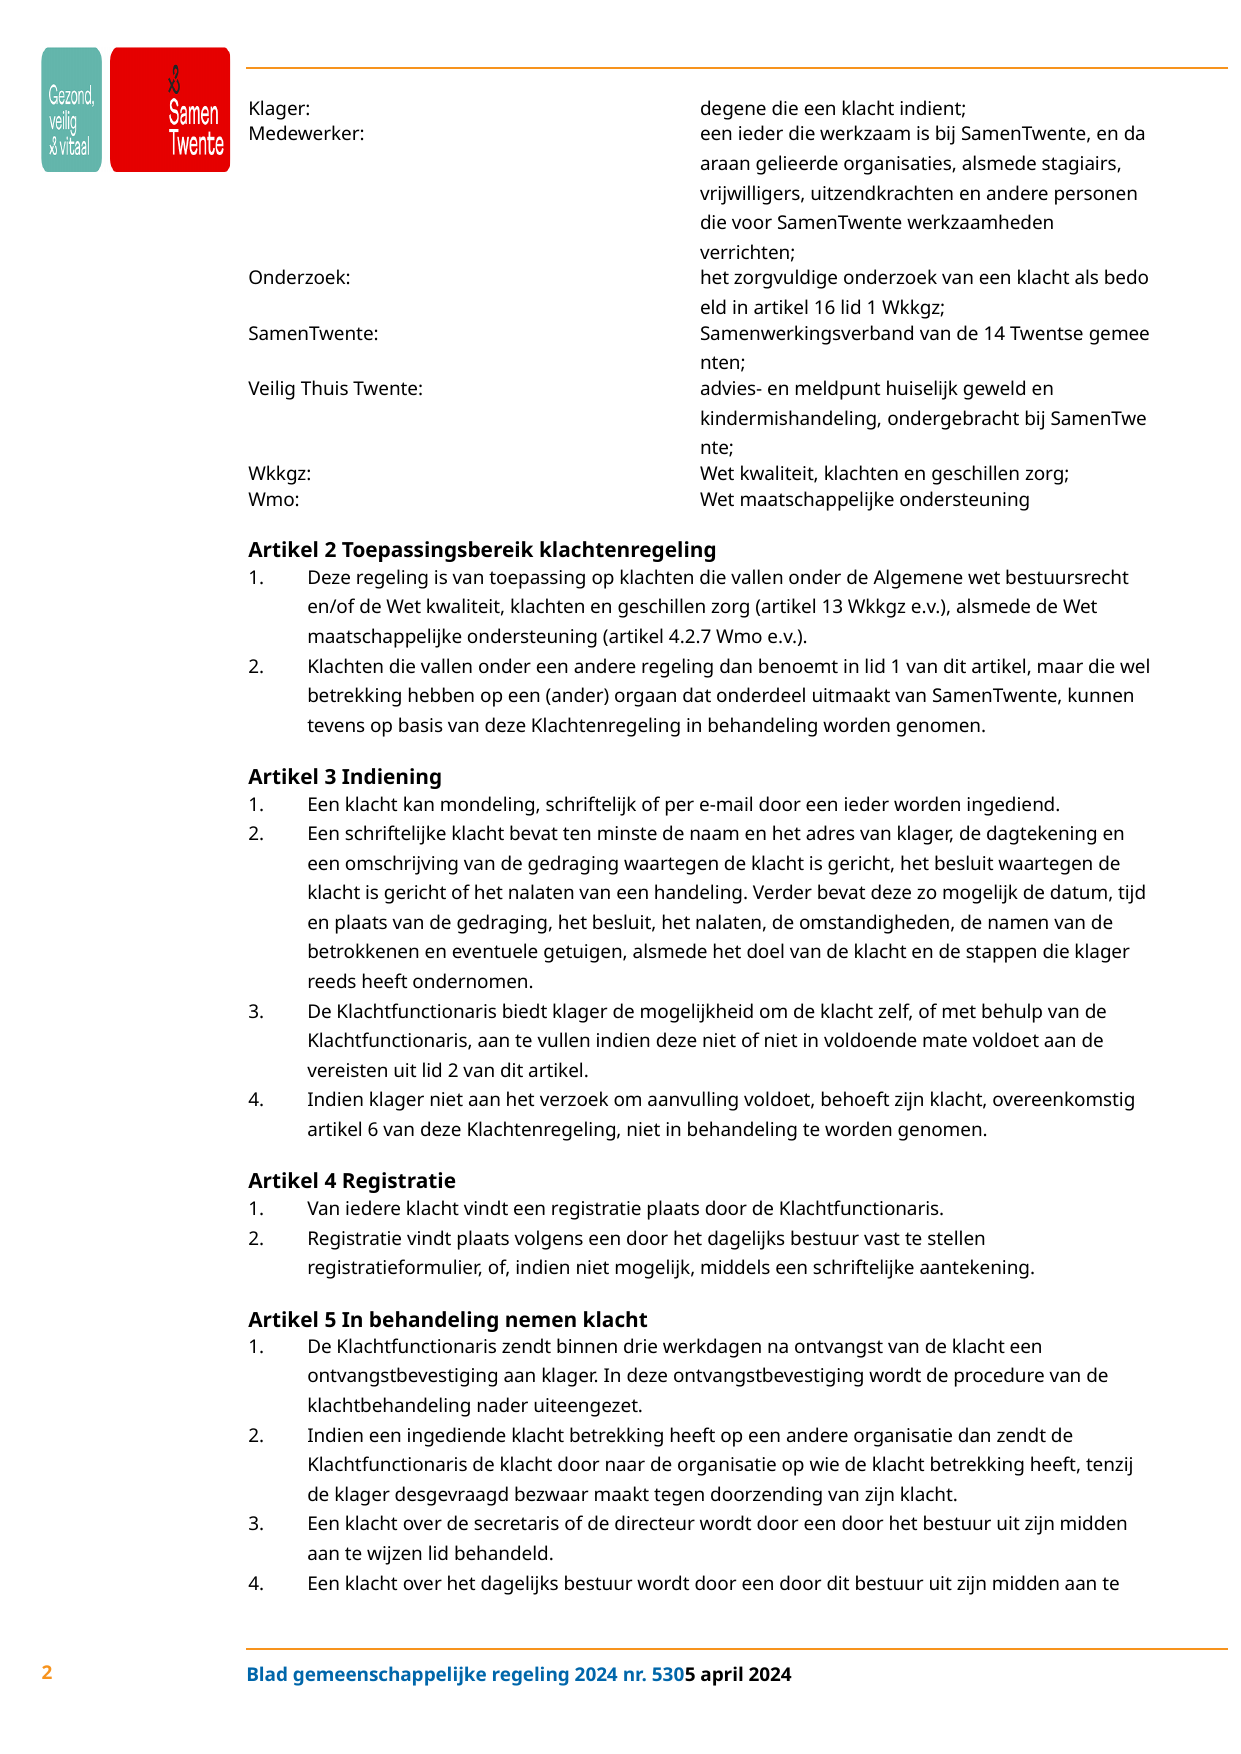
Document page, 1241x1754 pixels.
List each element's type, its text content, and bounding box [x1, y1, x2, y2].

list De Klachtfunctionaris zendt binnen drie werkdagen na ontvangst van de klacht een ontvangstbevestiging aan klager. In deze ontvangstbevestiging wordt de procedure van de klachtbehandeling nader uiteengezet. [248, 1333, 1152, 1418]
text Artikel 4 Registratie [248, 1167, 1152, 1195]
list Een klacht kan mondeling, schriftelijk of per e-mail door een ieder worden ingediend. [248, 791, 1152, 817]
table_cell Medewerker: [248, 121, 700, 264]
table_cell Onderzoek: [248, 265, 700, 320]
list Klachten die vallen onder een andere regeling dan benoemt in lid 1 van dit artikel, maar die wel betrekking hebben op een (ander) orgaan dat onderdeel uitmaakt van SamenTwente, kunnen tevens op basis van deze Klachtenregeling in behandeling worden genomen. [248, 653, 1152, 738]
list Een klacht over het dagelijks bestuur wordt door een door dit bestuur uit zijn midden aan te [248, 1570, 1152, 1596]
list De Klachtfunctionaris biedt klager de mogelijkheid om de klacht zelf, of met behulp van de Klachtfunctionaris, aan te vullen indien deze niet of niet in voldoende mate voldoet aan de vereisten uit lid 2 van dit artikel. [248, 998, 1152, 1083]
table_cell SamenTwente: [248, 320, 700, 375]
table_cell Wet maatschappelijke ondersteuning [700, 486, 1152, 512]
list Indien een ingediende klacht betrekking heeft op een andere organisatie dan zendt de Klachtfunctionaris de klacht door naar de organisatie op wie de klacht betrekking heeft, tenzij de klager desgevraagd bezwaar maakt tegen doorzending van zijn klacht. [248, 1422, 1152, 1507]
table_cell Wmo: [248, 486, 700, 512]
list Registratie vindt plaats volgens een door het dagelijks bestuur vast te stellen registratieformulier, of, indien niet mogelijk, middels een schriftelijke aantekening. [248, 1225, 1152, 1280]
text Artikel 3 Indiening [248, 762, 1152, 791]
text Artikel 2 Toepassingsbereik klachtenregeling [248, 536, 1152, 564]
list Een schriftelijke klacht bevat ten minste de naam en het adres van klager, de dagtekening en een omschrijving van de gedraging waartegen de klacht is gericht, het besluit waartegen de klacht is gericht of het nalaten van een handeling. Verder bevat deze zo mogelijk de datum, tijd en plaats van de gedraging, het besluit, het nalaten, de omstandigheden, de namen van de betrokkenen en eventuele getuigen, alsmede het doel van de klacht en de stappen die klager reeds heeft ondernomen. [248, 820, 1152, 994]
table_cell Samenwerkingsverband van de 14 Twentse gemeenten; [700, 320, 1152, 375]
list Van iedere klacht vindt een registratie plaats door de Klachtfunctionaris. [248, 1195, 1152, 1221]
list Indien klager niet aan het verzoek om aanvulling voldoet, behoeft zijn klacht, overeenkomstig artikel 6 van deze Klachtenregeling, niet in behandeling te worden genomen. [248, 1087, 1152, 1142]
list Een klacht over de secretaris of de directeur wordt door een door het bestuur uit zijn midden aan te wijzen lid behandeld. [248, 1511, 1152, 1566]
table_cell een ieder die werkzaam is bij SamenTwente, en daaraan gelieerde organisaties, alsmede stagiairs, vrijwilligers, uitzendkrachten en andere personen die voor SamenTwente werkzaamheden verrichten; [700, 121, 1152, 264]
table_cell Veilig Thuis Twente: [248, 375, 700, 460]
table_cell het zorgvuldige onderzoek van een klacht als bedoeld in artikel 16 lid 1 Wkkgz; [700, 265, 1152, 320]
table_cell Klager: [248, 95, 700, 121]
table_cell Wet kwaliteit, klachten en geschillen zorg; [700, 460, 1152, 486]
text Artikel 5 In behandeling nemen klacht [248, 1305, 1152, 1333]
list Deze regeling is van toepassing op klachten die vallen onder de Algemene wet bestuursrecht en/of de Wet kwaliteit, klachten en geschillen zorg (artikel 13 Wkkgz e.v.), alsmede de Wet maatschappelijke ondersteuning (artikel 4.2.7 Wmo e.v.). [248, 564, 1152, 649]
table_cell Wkkgz: [248, 460, 700, 486]
table_cell degene die een klacht indient; [700, 95, 1152, 121]
table_cell advies- en meldpunt huiselijk geweld en kindermishandeling, ondergebracht bij SamenTwente; [700, 375, 1152, 460]
picture [41, 47, 231, 172]
